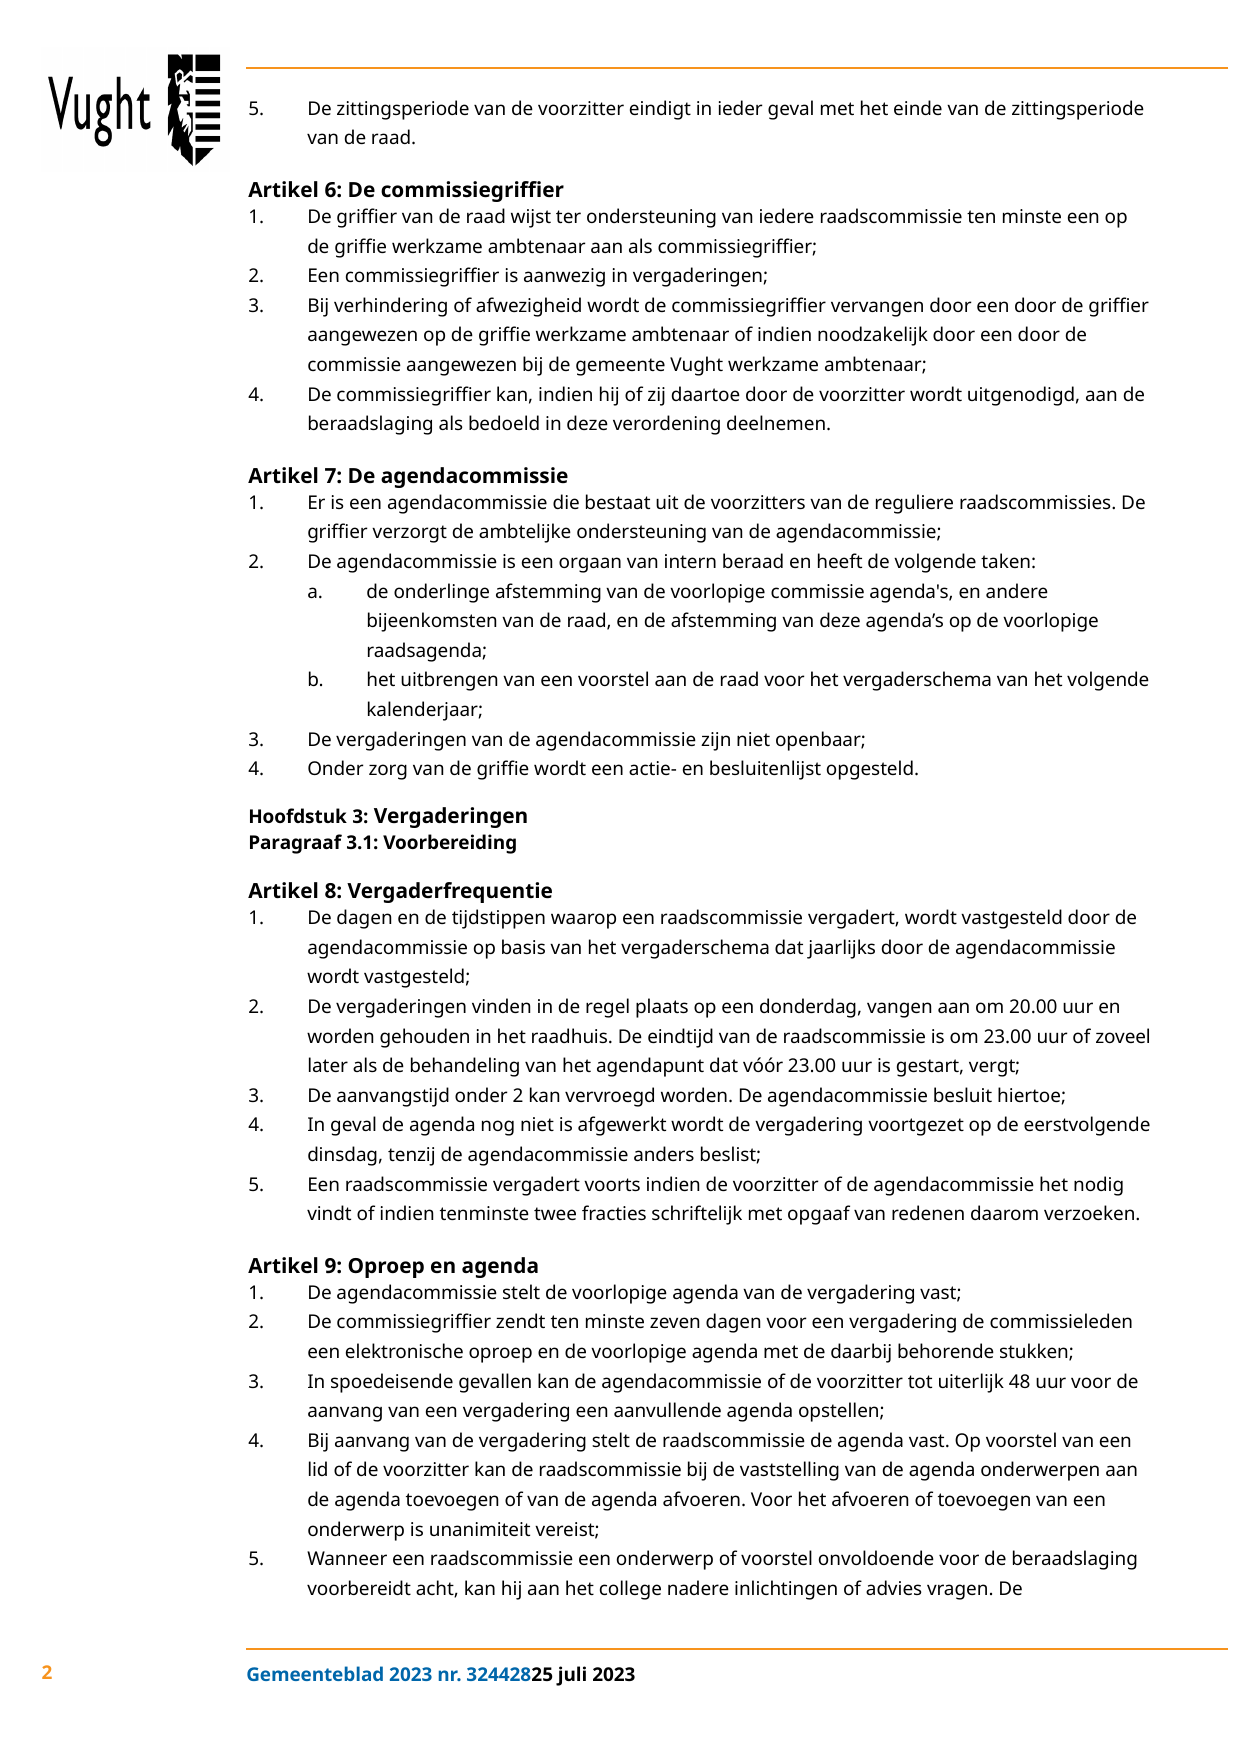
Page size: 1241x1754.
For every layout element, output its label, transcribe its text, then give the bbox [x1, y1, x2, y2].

list De zittingsperiode van de voorzitter eindigt in ieder geval met het einde van de zittingsperiode van de raad. [248, 95, 1152, 150]
list De griffier van de raad wijst ter ondersteuning van iedere raadscommissie ten minste een op de griffie werkzame ambtenaar aan als commissiegriffier; [248, 203, 1152, 258]
picture [41, 47, 231, 172]
list De commissiegriffier zendt ten minste zeven dagen voor een vergadering de commissieleden een elektronische oproep en de voorlopige agenda met de daarbij behorende stukken; [248, 1309, 1152, 1364]
list De vergaderingen van de agendacommissie zijn niet openbaar; [248, 726, 1152, 752]
list De agendacommissie stelt de voorlopige agenda van de vergadering vast; [248, 1279, 1152, 1305]
list Bij verhindering of afwezigheid wordt de commissiegriffier vervangen door een door de griffier aangewezen op de griffie werkzame ambtenaar of indien noodzakelijk door een door de commissie aangewezen bij de gemeente Vught werkzame ambtenaar; [248, 292, 1152, 377]
text Paragraaf 3.1: Voorbereiding [248, 829, 1152, 855]
text Artikel 7: De agendacommissie [248, 461, 1152, 489]
text Artikel 9: Oproep en agenda [248, 1251, 1152, 1279]
text Artikel 6: De commissiegriffier [248, 175, 1152, 203]
text Hoofdstuk 3: Vergaderingen [248, 801, 1152, 829]
list De aanvangstijd onder 2 kan vervroegd worden. De agendacommissie besluit hiertoe; [248, 1082, 1152, 1108]
list De agendacommissie is een orgaan van intern beraad en heeft de volgende taken: [248, 548, 1152, 574]
list Er is een agendacommissie die bestaat uit de voorzitters van de reguliere raadscommissies. De griffier verzorgt de ambtelijke ondersteuning van de agendacommissie; [248, 489, 1152, 544]
list In spoedeisende gevallen kan de agendacommissie of de voorzitter tot uiterlijk 48 uur voor de aanvang van een vergadering een aanvullende agenda opstellen; [248, 1368, 1152, 1423]
list In geval de agenda nog niet is afgewerkt wordt de vergadering voortgezet op de eerstvolgende dinsdag, tenzij de agendacommissie anders beslist; [248, 1112, 1152, 1167]
list Een raadscommissie vergadert voorts indien de voorzitter of de agendacommissie het nodig vindt of indien tenminste twee fracties schriftelijk met opgaaf van redenen daarom verzoeken. [248, 1171, 1152, 1226]
list De commissiegriffier kan, indien hij of zij daartoe door de voorzitter wordt uitgenodigd, aan de beraadslaging als bedoeld in deze verordening deelnemen. [248, 381, 1152, 436]
list Bij aanvang van de vergadering stelt de raadscommissie de agenda vast. Op voorstel van een lid of de voorzitter kan de raadscommissie bij de vaststelling van de agenda onderwerpen aan de agenda toevoegen of van de agenda afvoeren. Voor het afvoeren of toevoegen van een onderwerp is unanimiteit vereist; [248, 1427, 1152, 1542]
list Een commissiegriffier is aanwezig in vergaderingen; [248, 262, 1152, 288]
list Onder zorg van de griffie wordt een actie- en besluitenlijst opgesteld. [248, 755, 1152, 781]
list De vergaderingen vinden in de regel plaats op een donderdag, vangen aan om 20.00 uur en worden gehouden in het raadhuis. De eindtijd van de raadscommissie is om 23.00 uur of zoveel later als de behandeling van het agendapunt dat vóór 23.00 uur is gestart, vergt; [248, 993, 1152, 1078]
list Wanneer een raadscommissie een onderwerp of voorstel onvoldoende voor de beraadslaging voorbereidt acht, kan hij aan het college nadere inlichtingen of advies vragen. De [248, 1545, 1152, 1601]
list de onderlinge afstemming van de voorlopige commissie agenda's, en andere bijeenkomsten van de raad, en de afstemming van deze agenda’s op de voorlopige raadsagenda; [307, 578, 1152, 663]
list het uitbrengen van een voorstel aan de raad voor het vergaderschema van het volgende kalenderjaar; [307, 667, 1152, 722]
list De dagen en de tijdstippen waarop een raadscommissie vergadert, wordt vastgesteld door de agendacommissie op basis van het vergaderschema dat jaarlijks door de agendacommissie wordt vastgesteld; [248, 904, 1152, 989]
text Artikel 8: Vergaderfrequentie [248, 876, 1152, 904]
